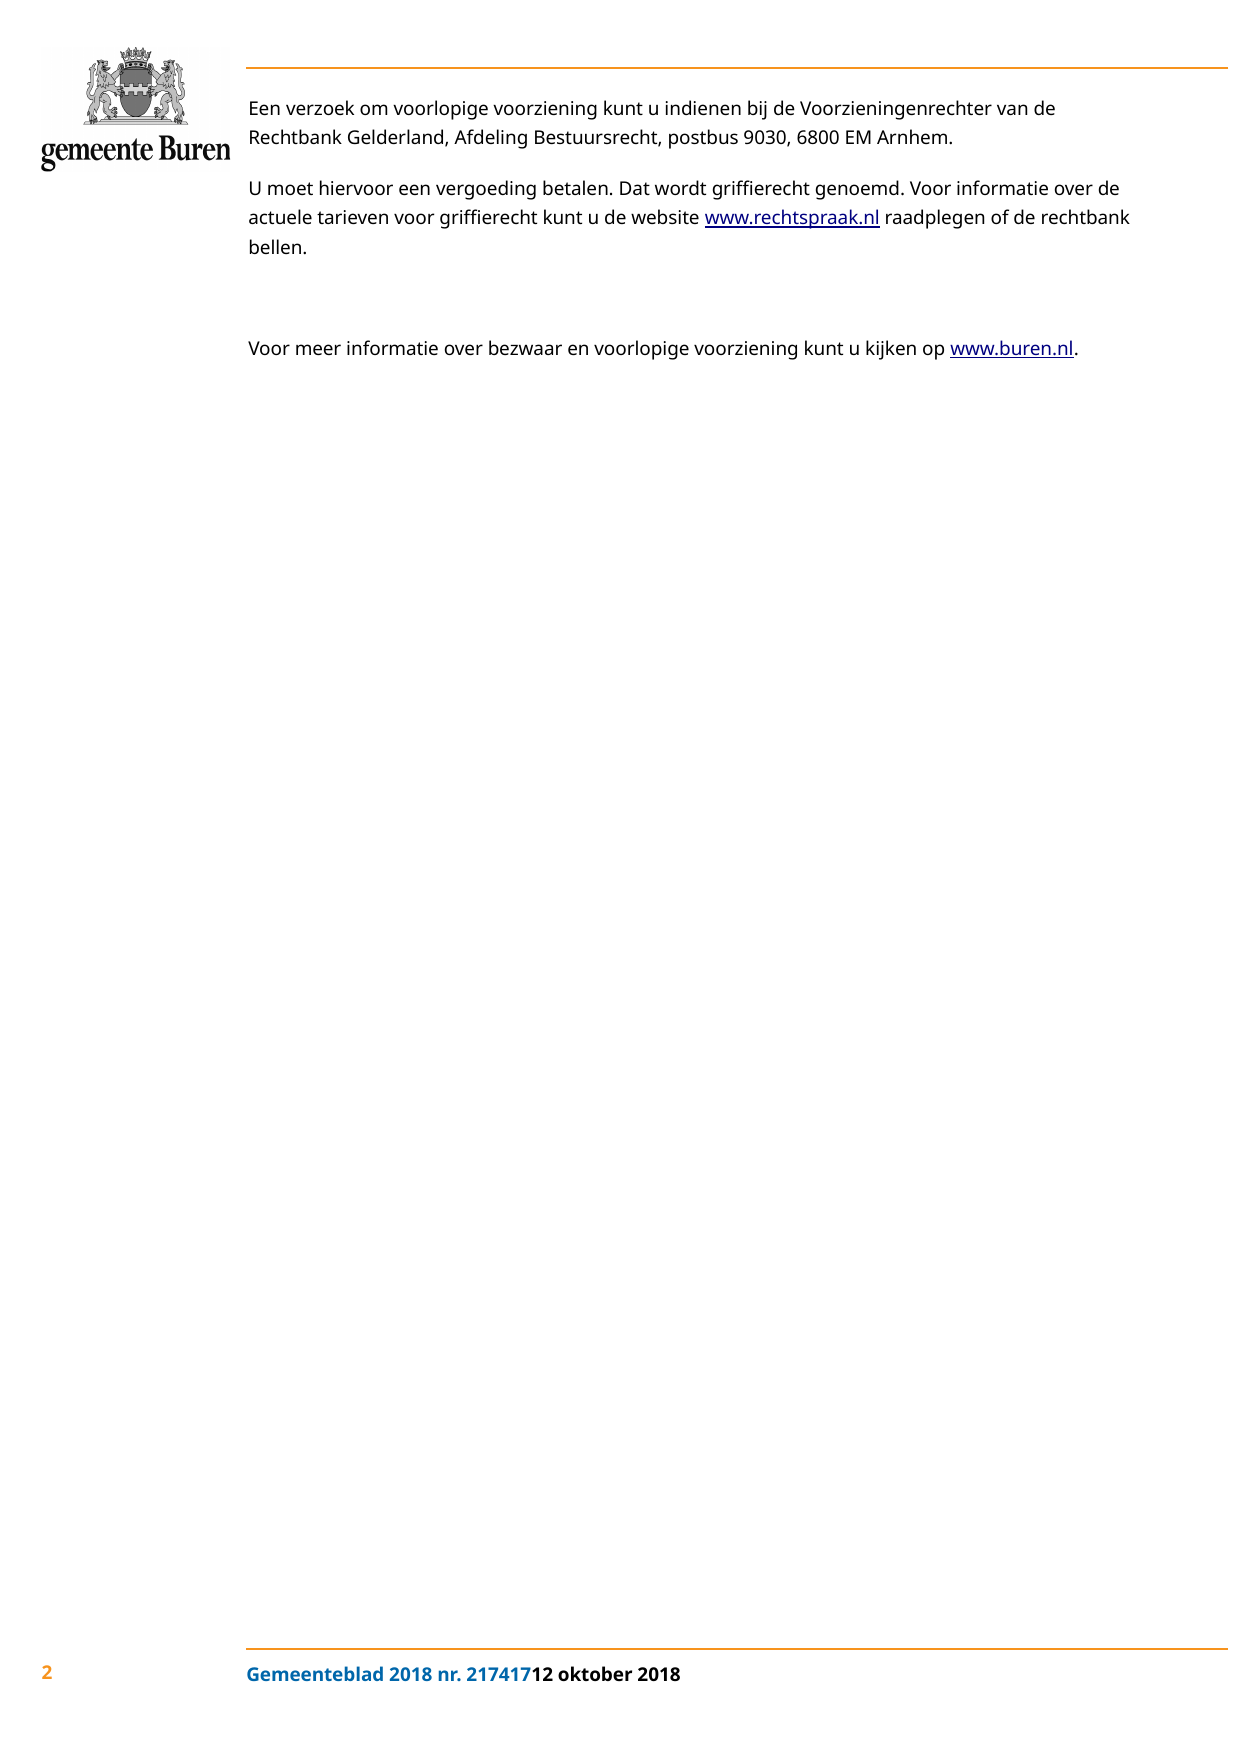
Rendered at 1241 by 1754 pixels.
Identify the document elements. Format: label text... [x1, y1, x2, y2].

text Een verzoek om voorlopige voorziening kunt u indienen bij de Voorzieningenrechter van de Rechtbank Gelderland, Afdeling Bestuursrecht, postbus 9030, 6800 EM Arnhem. [248, 95, 1152, 150]
picture [41, 47, 231, 172]
text Voor meer informatie over bezwaar en voorlopige voorziening kunt u kijken op www.buren.nl. [248, 335, 1152, 361]
text U moet hiervoor een vergoeding betalen. Dat wordt griffierecht genoemd. Voor informatie over de actuele tarieven voor griffierecht kunt u de website www.rechtspraak.nl raadplegen of de rechtbank bellen. [248, 175, 1152, 260]
